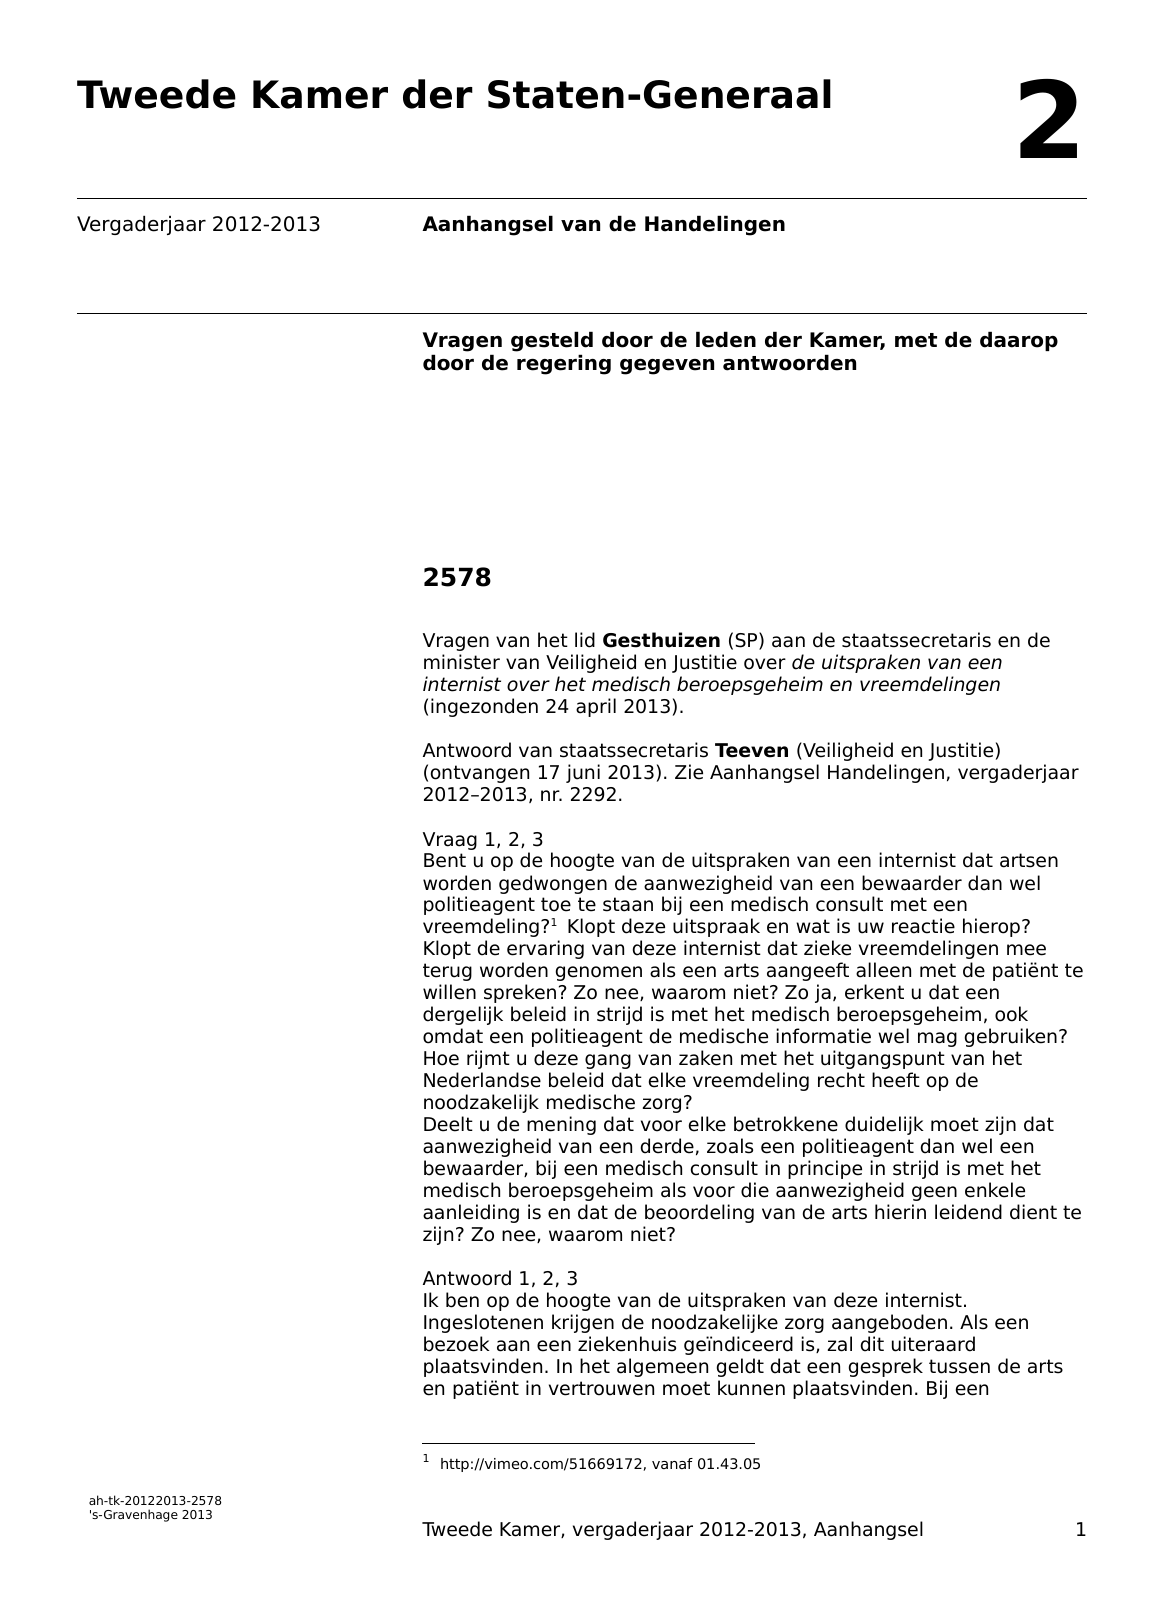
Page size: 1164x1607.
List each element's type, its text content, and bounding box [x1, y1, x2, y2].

text Antwoord 1, 2, 3 [422, 1268, 1087, 1290]
table_cell [77, 314, 422, 375]
text ah-tk-20122013-2578 [88, 1494, 323, 1508]
table_cell Vergaderjaar 2012-2013 [77, 199, 422, 313]
table_cell Vragen gesteld door de leden der Kamer, met de daarop door de regering gegeven antwoorden [422, 314, 1087, 375]
table_header Tweede Kamer der Staten-Generaal [77, 59, 886, 198]
text Vragen van het lid Gesthuizen (SP) aan de staatssecretaris en de minister van Veiligheid en Justitie over de uitspraken van een internist over het medisch beroepsgeheim en vreemdelingen (ingezonden 24 april 2013). [422, 630, 1087, 718]
table_cell Aanhangsel van de Handelingen [422, 199, 1087, 313]
text Vraag 1, 2, 3 [422, 828, 1087, 850]
text Deelt u de mening dat voor elke betrokkene duidelijk moet zijn dat aanwezigheid van een derde, zoals een politieagent dan wel een bewaarder, bij een medisch consult in principe in strijd is met het medisch beroepsgeheim als voor die aanwezigheid geen enkele aanleiding is en dat de beoordeling van de arts hierin leidend dient te zijn? Zo nee, waarom niet? [422, 1114, 1087, 1246]
text 2578 [422, 563, 1087, 592]
text Klopt de ervaring van deze internist dat zieke vreemdelingen mee terug worden genomen als een arts aangeeft alleen met de patiënt te willen spreken? Zo nee, waarom niet? Zo ja, erkent u dat een dergelijk beleid in strijd is met het medisch beroepsgeheim, ook omdat een politieagent de medische informatie wel mag gebruiken? Hoe rijmt u deze gang van zaken met het uitgangspunt van het Nederlandse beleid dat elke vreemdeling recht heeft op de noodzakelijk medische zorg? [422, 938, 1087, 1114]
text Antwoord van staatssecretaris Teeven (Veiligheid en Justitie) (ontvangen 17 juni 2013). Zie Aanhangsel Handelingen, vergaderjaar 2012–2013, nr. 2292. [422, 740, 1087, 806]
text Ik ben op de hoogte van de uitspraken van deze internist. Ingeslotenen krijgen de noodzakelijke zorg aangeboden. Als een bezoek aan een ziekenhuis geïndiceerd is, zal dit uiteraard plaatsvinden. In het algemeen geldt dat een gesprek tussen de arts en patiënt in vertrouwen moet kunnen plaatsvinden. Bij een [422, 1290, 1087, 1400]
table_header 2 [886, 59, 1087, 198]
text http://vimeo.com/51669172, vanaf 01.43.05 [422, 1452, 1087, 1474]
text 's-Gravenhage 2013 [88, 1508, 323, 1522]
text Bent u op de hoogte van de uitspraken van een internist dat artsen worden gedwongen de aanwezigheid van een bewaarder dan wel politieagent toe te staan bij een medisch consult met een vreemdeling? Klopt deze uitspraak en wat is uw reactie hierop? [422, 850, 1087, 938]
